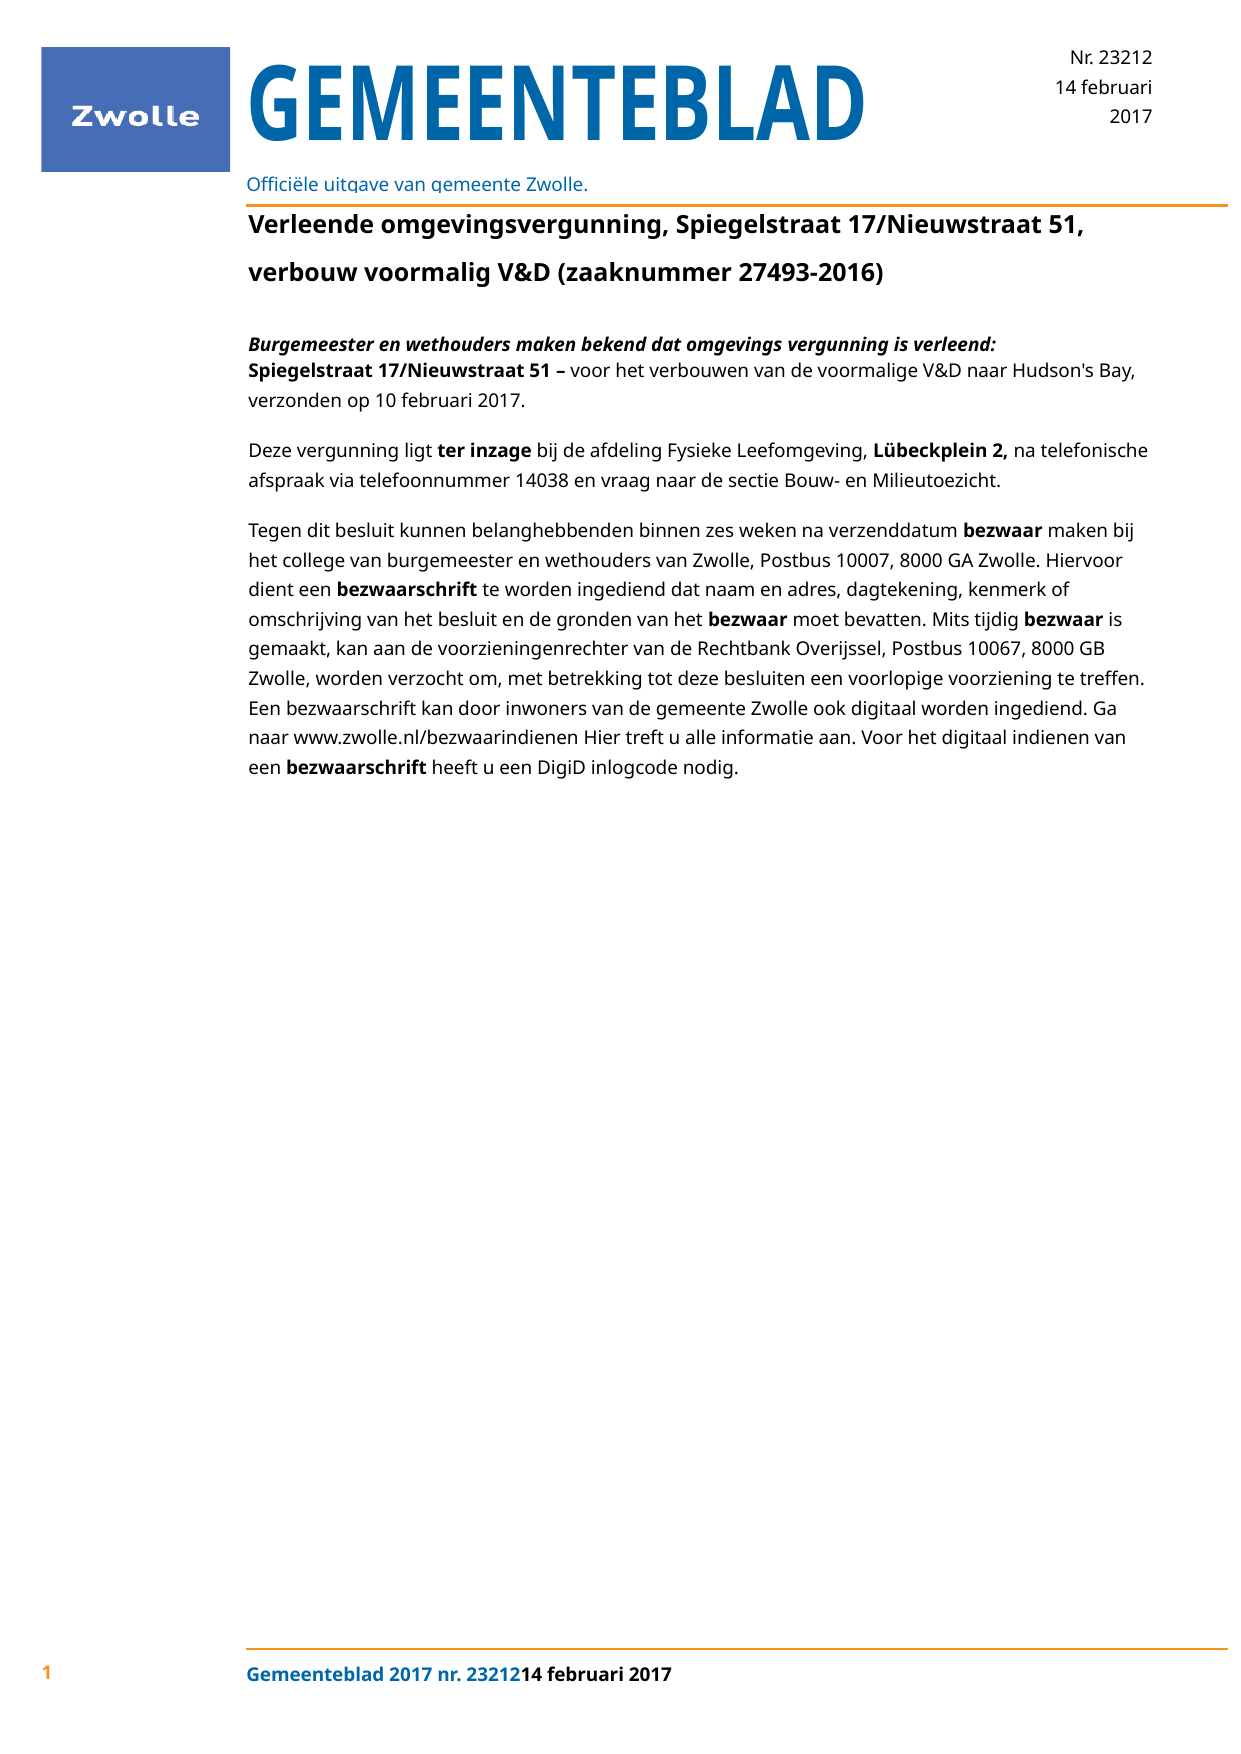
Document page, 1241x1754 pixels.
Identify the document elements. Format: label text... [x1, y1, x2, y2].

text Deze vergunning ligt ter inzage bij de afdeling Fysieke Leefomgeving, Lübeckplein 2, na telefonische afspraak via telefoonnummer 14038 en vraag naar de sectie Bouw- en Milieutoezicht. [248, 437, 1152, 492]
text Tegen dit besluit kunnen belanghebbenden binnen zes weken na verzenddatum bezwaar maken bij het college van burgemeester en wethouders van Zwolle, Postbus 10007, 8000 GA Zwolle. Hiervoor dient een bezwaarschrift te worden ingediend dat naam en adres, dagtekening, kenmerk of omschrijving van het besluit en de gronden van het bezwaar moet bevatten. Mits tijdig bezwaar is gemaakt, kan aan de voorzieningenrechter van de Rechtbank Overijssel, Postbus 10067, 8000 GB Zwolle, worden verzocht om, met betrekking tot deze besluiten een voorlopige voorziening te treffen. Een bezwaarschrift kan door inwoners van de gemeente Zwolle ook digitaal worden ingediend. Ga naar www.zwolle.nl/bezwaarindienen Hier treft u alle informatie aan. Voor het digitaal indienen van een bezwaarschrift heeft u een DigiD inlogcode nodig. [248, 517, 1152, 779]
text Spiegelstraat 17/Nieuwstraat 51 – voor het verbouwen van de voormalige V&D naar Hudson's Bay, verzonden op 10 februari 2017. [248, 357, 1152, 412]
picture [41, 47, 231, 172]
text Burgemeester en wethouders maken bekend dat omgevings vergunning is verleend: [248, 331, 1152, 357]
text Verleende omgevingsvergunning, Spiegelstraat 17/Nieuwstraat 51, verbouw voormalig V&D (zaaknummer 27493-2016) [248, 207, 1152, 288]
